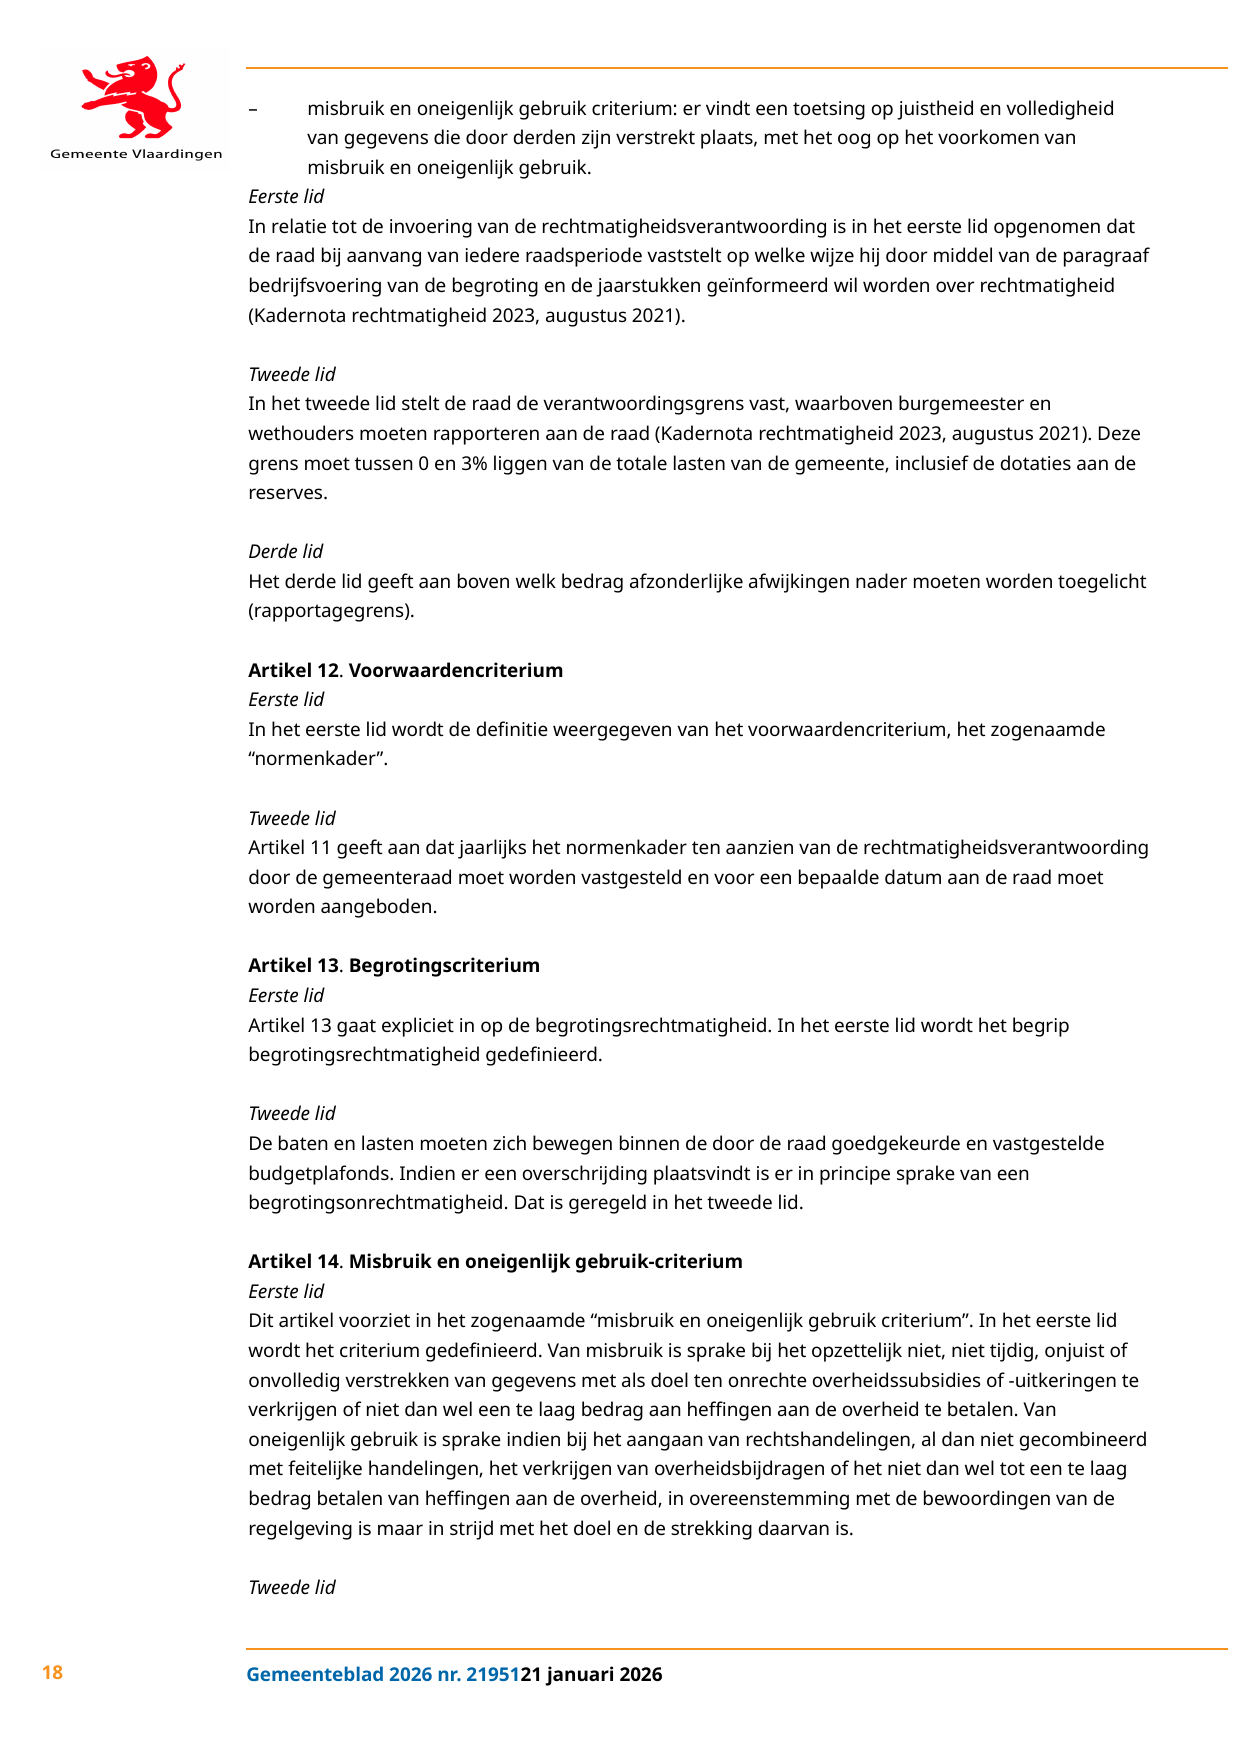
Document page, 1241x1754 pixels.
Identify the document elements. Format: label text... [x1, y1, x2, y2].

text De baten en lasten moeten zich bewegen binnen de door de raad goedgekeurde en vastgestelde budgetplafonds. Indien er een overschrijding plaatsvindt is er in principe sprake van een begrotingsonrechtmatigheid. Dat is geregeld in het tweede lid. [248, 1130, 1152, 1215]
text In het eerste lid wordt de definitie weergegeven van het voorwaardencriterium, het zogenaamde “normenkader”. [248, 716, 1152, 771]
text Het derde lid geeft aan boven welk bedrag afzonderlijke afwijkingen nader moeten worden toegelicht (rapportagegrens). [248, 568, 1152, 623]
text Tweede lid [248, 805, 1152, 831]
text Artikel 11 geeft aan dat jaarlijks het normenkader ten aanzien van de rechtmatigheidsverantwoording door de gemeenteraad moet worden vastgesteld en voor een bepaalde datum aan de raad moet worden aangeboden. [248, 834, 1152, 919]
text Artikel 12. Voorwaardencriterium [248, 657, 1152, 683]
text Eerste lid [248, 686, 1152, 712]
text Dit artikel voorziet in het zogenaamde “misbruik en oneigenlijk gebruik criterium”. In het eerste lid wordt het criterium gedefinieerd. Van misbruik is sprake bij het opzettelijk niet, niet tijdig, onjuist of onvolledig verstrekken van gegevens met als doel ten onrechte overheidssubsidies of -uitkeringen te verkrijgen of niet dan wel een te laag bedrag aan heffingen aan de overheid te betalen. Van oneigenlijk gebruik is sprake indien bij het aangaan van rechtshandelingen, al dan niet gecombineerd met feitelijke handelingen, het verkrijgen van overheidsbijdragen of het niet dan wel tot een te laag bedrag betalen van heffingen aan de overheid, in overeenstemming met de bewoordingen van de regelgeving is maar in strijd met het doel en de strekking daarvan is. [248, 1308, 1152, 1541]
text Tweede lid [248, 361, 1152, 387]
text Derde lid [248, 538, 1152, 564]
text Artikel 14. Misbruik en oneigenlijk gebruik-criterium [248, 1248, 1152, 1274]
text Tweede lid [248, 1574, 1152, 1600]
text Artikel 13. Begrotingscriterium [248, 953, 1152, 978]
text Tweede lid [248, 1101, 1152, 1126]
text Artikel 13 gaat expliciet in op de begrotingsrechtmatigheid. In het eerste lid wordt het begrip begrotingsrechtmatigheid gedefinieerd. [248, 1012, 1152, 1067]
text Eerste lid [248, 982, 1152, 1008]
text Eerste lid [248, 183, 1152, 209]
text In het tweede lid stelt de raad de verantwoordingsgrens vast, waarboven burgemeester en wethouders moeten rapporteren aan de raad (Kadernota rechtmatigheid 2023, augustus 2021). Deze grens moet tussen 0 en 3% liggen van de totale lasten van de gemeente, inclusief de dotaties aan de reserves. [248, 391, 1152, 505]
picture [41, 47, 231, 172]
list misbruik en oneigenlijk gebruik criterium: er vindt een toetsing op juistheid en volledigheid van gegevens die door derden zijn verstrekt plaats, met het oog op het voorkomen van misbruik en oneigenlijk gebruik. [248, 95, 1152, 180]
text In relatie tot de invoering van de rechtmatigheidsverantwoording is in het eerste lid opgenomen dat de raad bij aanvang van iedere raadsperiode vaststelt op welke wijze hij door middel van de paragraaf bedrijfsvoering van de begroting en de jaarstukken geïnformeerd wil worden over rechtmatigheid (Kadernota rechtmatigheid 2023, augustus 2021). [248, 213, 1152, 328]
text Eerste lid [248, 1278, 1152, 1304]
